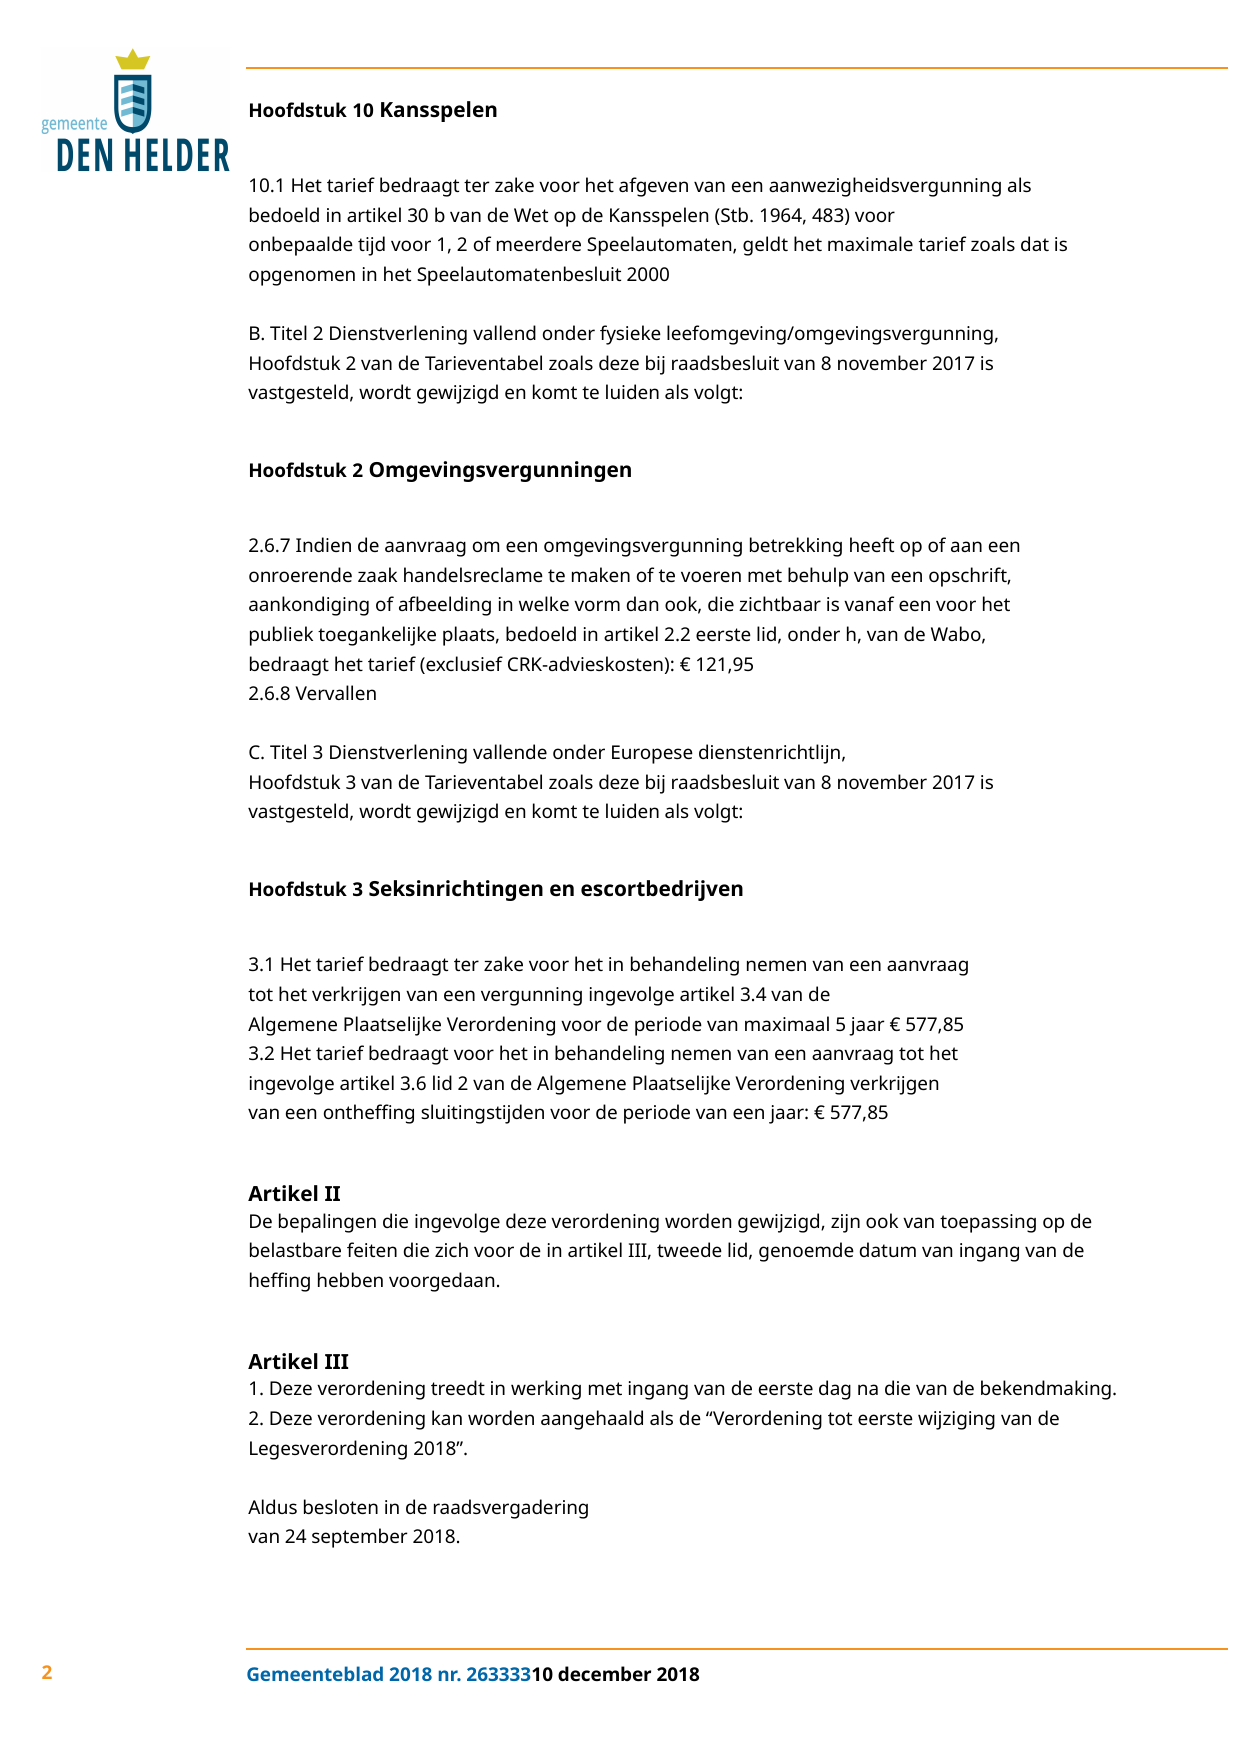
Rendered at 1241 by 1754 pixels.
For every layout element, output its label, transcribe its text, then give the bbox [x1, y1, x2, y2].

text Hoofdstuk 3 Seksinrichtingen en escortbedrijven [248, 874, 1152, 902]
text 1. Deze verordening treedt in werking met ingang van de eerste dag na die van de bekendmaking. [248, 1376, 1152, 1401]
picture [100, 154, 106, 172]
picture [182, 144, 187, 165]
text van 24 september 2018. [248, 1523, 1152, 1549]
text Legesverordening 2018”. [248, 1435, 1152, 1461]
text De bepalingen die ingevolge deze verordening worden gewijzigd, zijn ook van toepassing op de belastbare feiten die zich voor de in artikel III, tweede lid, genoemde datum van ingang van de heffing hebben voorgedaan. [248, 1208, 1152, 1293]
text aankondiging of afbeelding in welke vorm dan ook, die zichtbaar is vanaf een voor het [248, 592, 1152, 617]
text vastgesteld, wordt gewijzigd en komt te luiden als volgt: [248, 379, 1152, 405]
text Artikel II [248, 1179, 1152, 1208]
text ingevolge artikel 3.6 lid 2 van de Algemene Plaatselijke Verordening verkrijgen [248, 1070, 1152, 1096]
text B. Titel 2 Dienstverlening vallend onder fysieke leefomgeving/omgevingsvergunning, [248, 320, 1152, 346]
text onroerende zaak handelsreclame te maken of te voeren met behulp van een opschrift, [248, 562, 1152, 588]
text 2. Deze verordening kan worden aangehaald als de “Verordening tot eerste wijziging van de [248, 1405, 1152, 1431]
text Hoofdstuk 2 Omgevingsvergunningen [248, 455, 1152, 483]
text Algemene Plaatselijke Verordening voor de periode van maximaal 5 jaar € 577,85 [248, 1011, 1152, 1037]
picture [220, 160, 224, 172]
text onbepaalde tijd voor 1, 2 of meerdere Speelautomaten, geldt het maximale tarief zoals dat is opgenomen in het Speelautomatenbesluit 2000 [248, 232, 1152, 287]
text Hoofdstuk 3 van de Tarieventabel zoals deze bij raadsbesluit van 8 november 2017 is [248, 769, 1152, 795]
text Artikel III [248, 1347, 1152, 1376]
text bedoeld in artikel 30 b van de Wet op de Kansspelen (Stb. 1964, 483) voor [248, 202, 1152, 228]
text 3.2 Het tarief bedraagt voor het in behandeling nemen van een aanvraag tot het [248, 1040, 1152, 1066]
text 10.1 Het tarief bedraagt ter zake voor het afgeven van een aanwezigheidsvergunning als [248, 172, 1152, 198]
text Aldus besloten in de raadsvergadering [248, 1494, 1152, 1520]
picture [63, 144, 68, 165]
text C. Titel 3 Dienstverlening vallende onder Europese dienstenrichtlijn, [248, 739, 1152, 765]
text bedraagt het tarief (exclusief CRK-advieskosten): € 121,95 [248, 651, 1152, 677]
text Hoofdstuk 2 van de Tarieventabel zoals deze bij raadsbesluit van 8 november 2017 is [248, 350, 1152, 376]
text van een ontheffing sluitingstijden voor de periode van een jaar: € 577,85 [248, 1099, 1152, 1125]
text 2.6.7 Indien de aanvraag om een omgevingsvergunning betrekking heeft op of aan een [248, 532, 1152, 558]
picture [130, 157, 135, 172]
picture [41, 47, 231, 172]
text 2.6.8 Vervallen [248, 680, 1152, 706]
text vastgesteld, wordt gewijzigd en komt te luiden als volgt: [248, 799, 1152, 824]
text publiek toegankelijke plaats, bedoeld in artikel 2.2 eerste lid, onder h, van de Wabo, [248, 621, 1152, 647]
text 3.1 Het tarief bedraagt ter zake voor het in behandeling nemen van een aanvraag [248, 952, 1152, 977]
text Hoofdstuk 10 Kansspelen [248, 95, 1152, 123]
text tot het verkrijgen van een vergunning ingevolge artikel 3.4 van de [248, 981, 1152, 1007]
